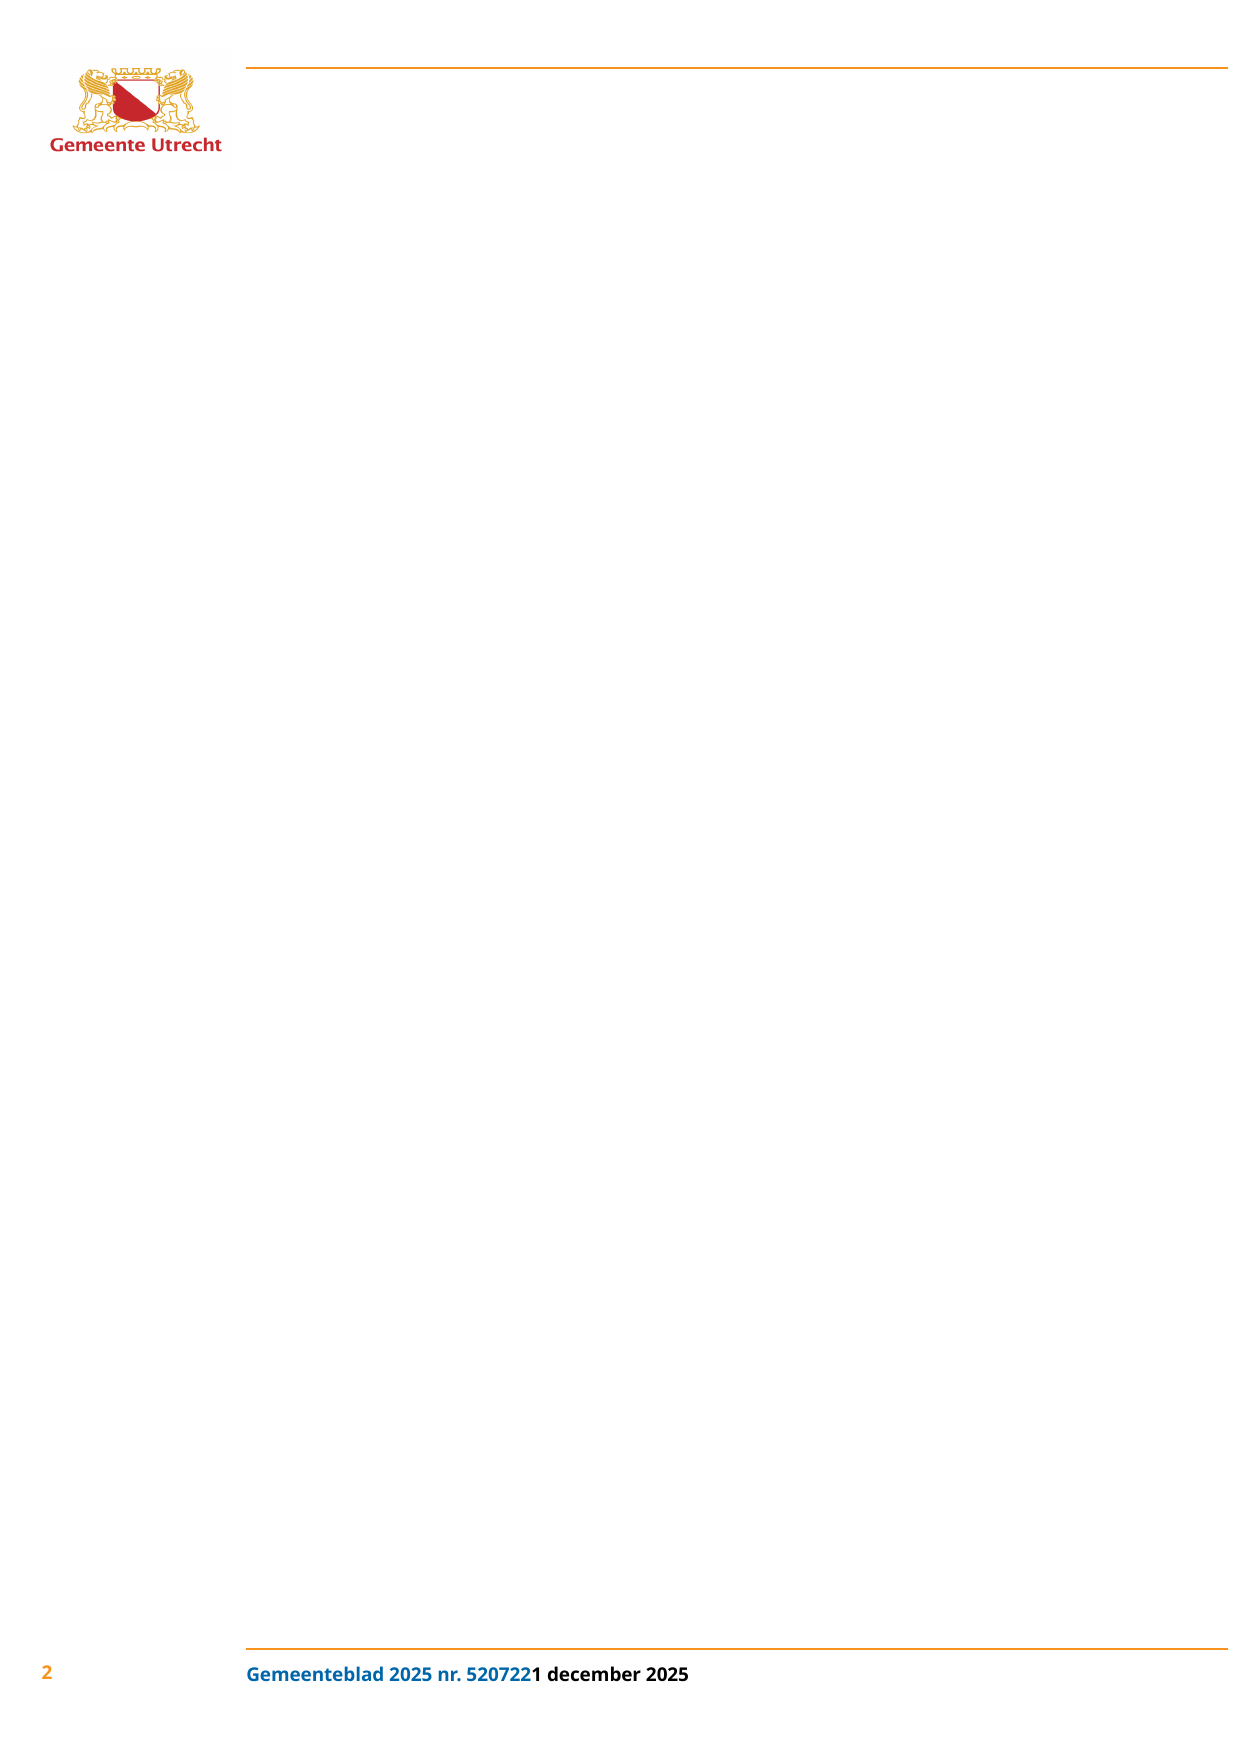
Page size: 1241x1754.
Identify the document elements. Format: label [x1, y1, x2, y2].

picture [41, 47, 231, 172]
